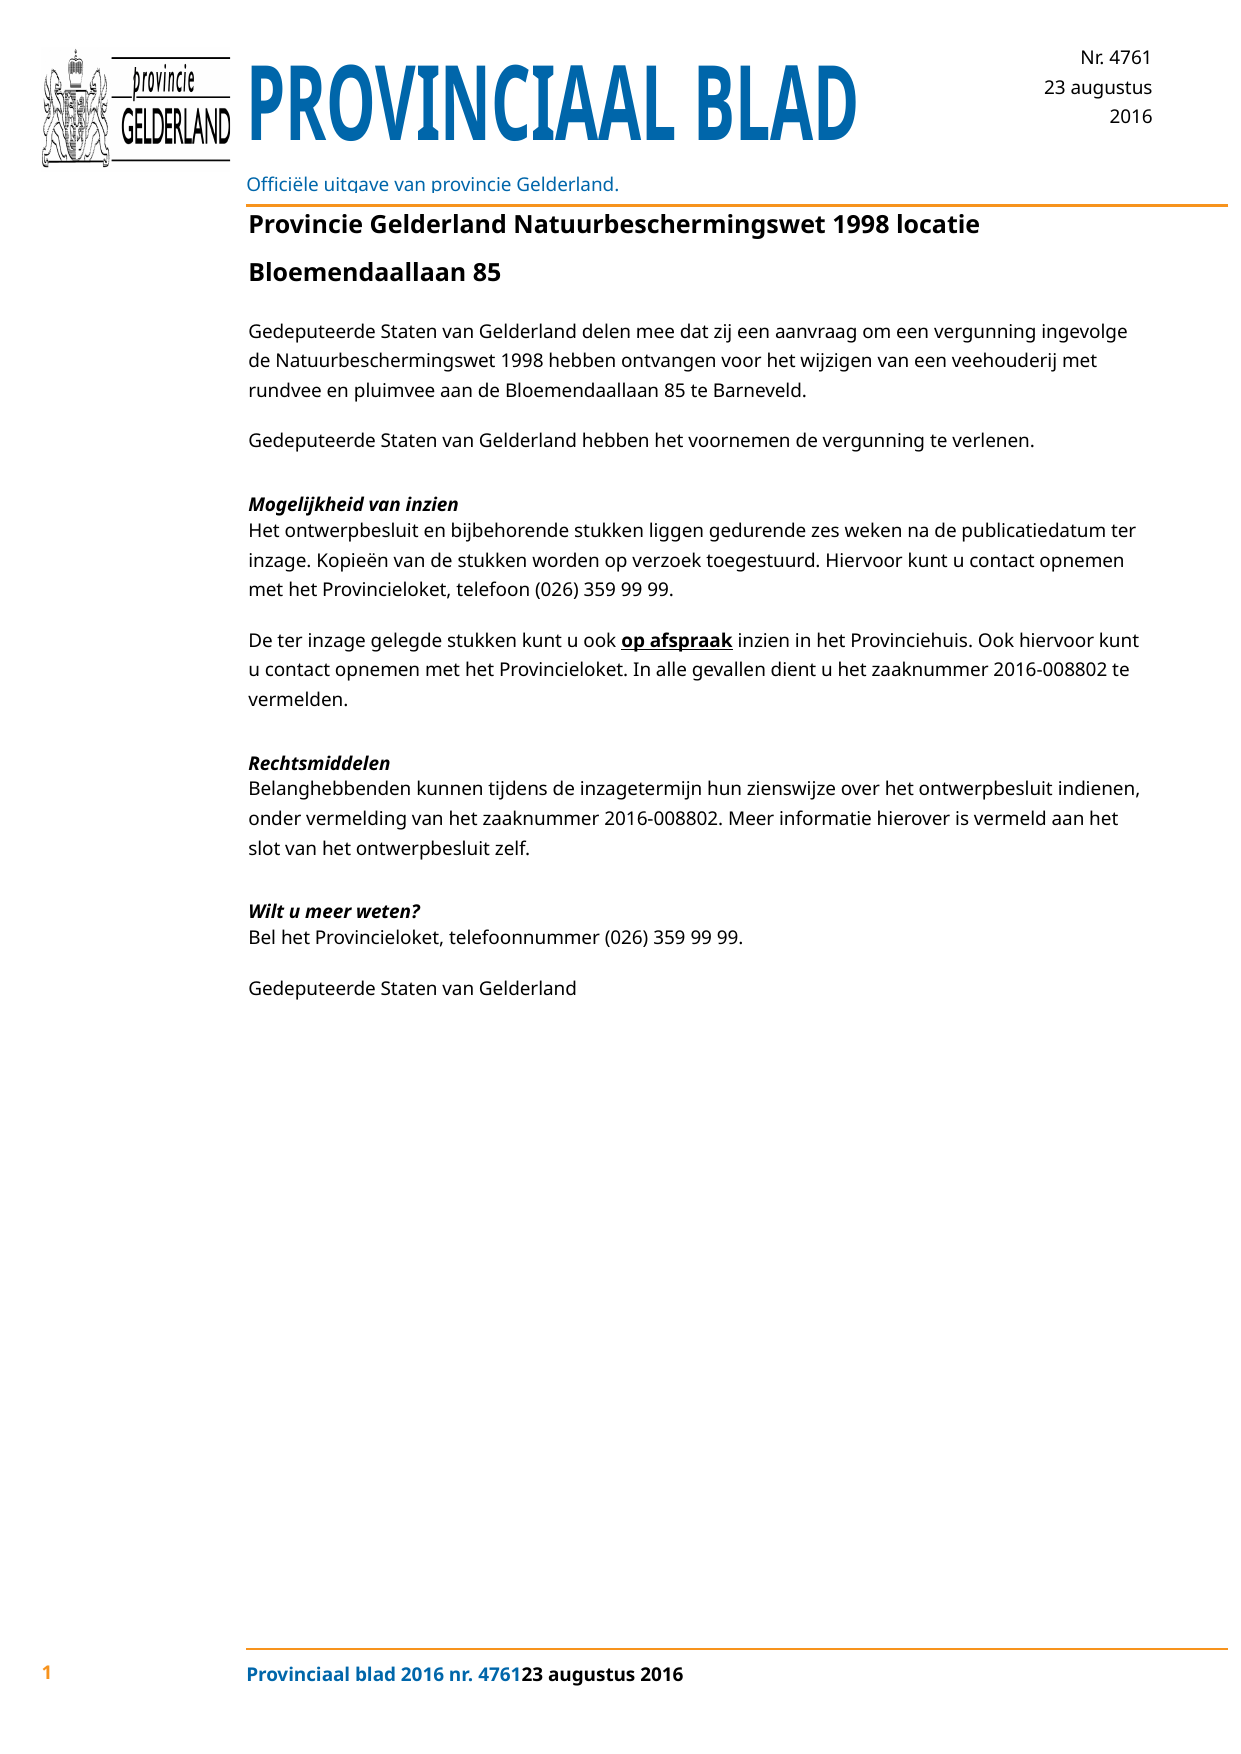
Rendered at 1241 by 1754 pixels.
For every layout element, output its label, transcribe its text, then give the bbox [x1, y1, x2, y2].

text Het ontwerpbesluit en bijbehorende stukken liggen gedurende zes weken na de publicatiedatum ter inzage. Kopieën van de stukken worden op verzoek toegestuurd. Hiervoor kunt u contact opnemen met het Provincieloket, telefoon (026) 359 99 99. [248, 517, 1152, 602]
text Belanghebbenden kunnen tijdens de inzagetermijn hun zienswijze over het ontwerpbesluit indienen, onder vermelding van het zaaknummer 2016-008802. Meer informatie hierover is vermeld aan het slot van het ontwerpbesluit zelf. [248, 776, 1152, 861]
text De ter inzage gelegde stukken kunt u ook op afspraak inzien in het Provinciehuis. Ook hiervoor kunt u contact opnemen met het Provincieloket. In alle gevallen dient u het zaaknummer 2016-008802 te vermelden. [248, 627, 1152, 712]
text Wilt u meer weten? [248, 899, 1152, 924]
text Gedeputeerde Staten van Gelderland delen mee dat zij een aanvraag om een vergunning ingevolge de Natuurbeschermingswet 1998 hebben ontvangen voor het wijzigen van een veehouderij met rundvee en pluimvee aan de Bloemendaallaan 85 te Barneveld. [248, 318, 1152, 403]
text Gedeputeerde Staten van Gelderland hebben het voornemen de vergunning te verlenen. [248, 427, 1152, 453]
text Gedeputeerde Staten van Gelderland [248, 975, 1152, 1001]
text Provincie Gelderland Natuurbeschermingswet 1998 locatie Bloemendaallaan 85 [248, 207, 1152, 288]
text Bel het Provincieloket, telefoonnummer (026) 359 99 99. [248, 924, 1152, 950]
picture [41, 47, 231, 172]
text Rechtsmiddelen [248, 750, 1152, 776]
text Mogelijkheid van inzien [248, 491, 1152, 517]
